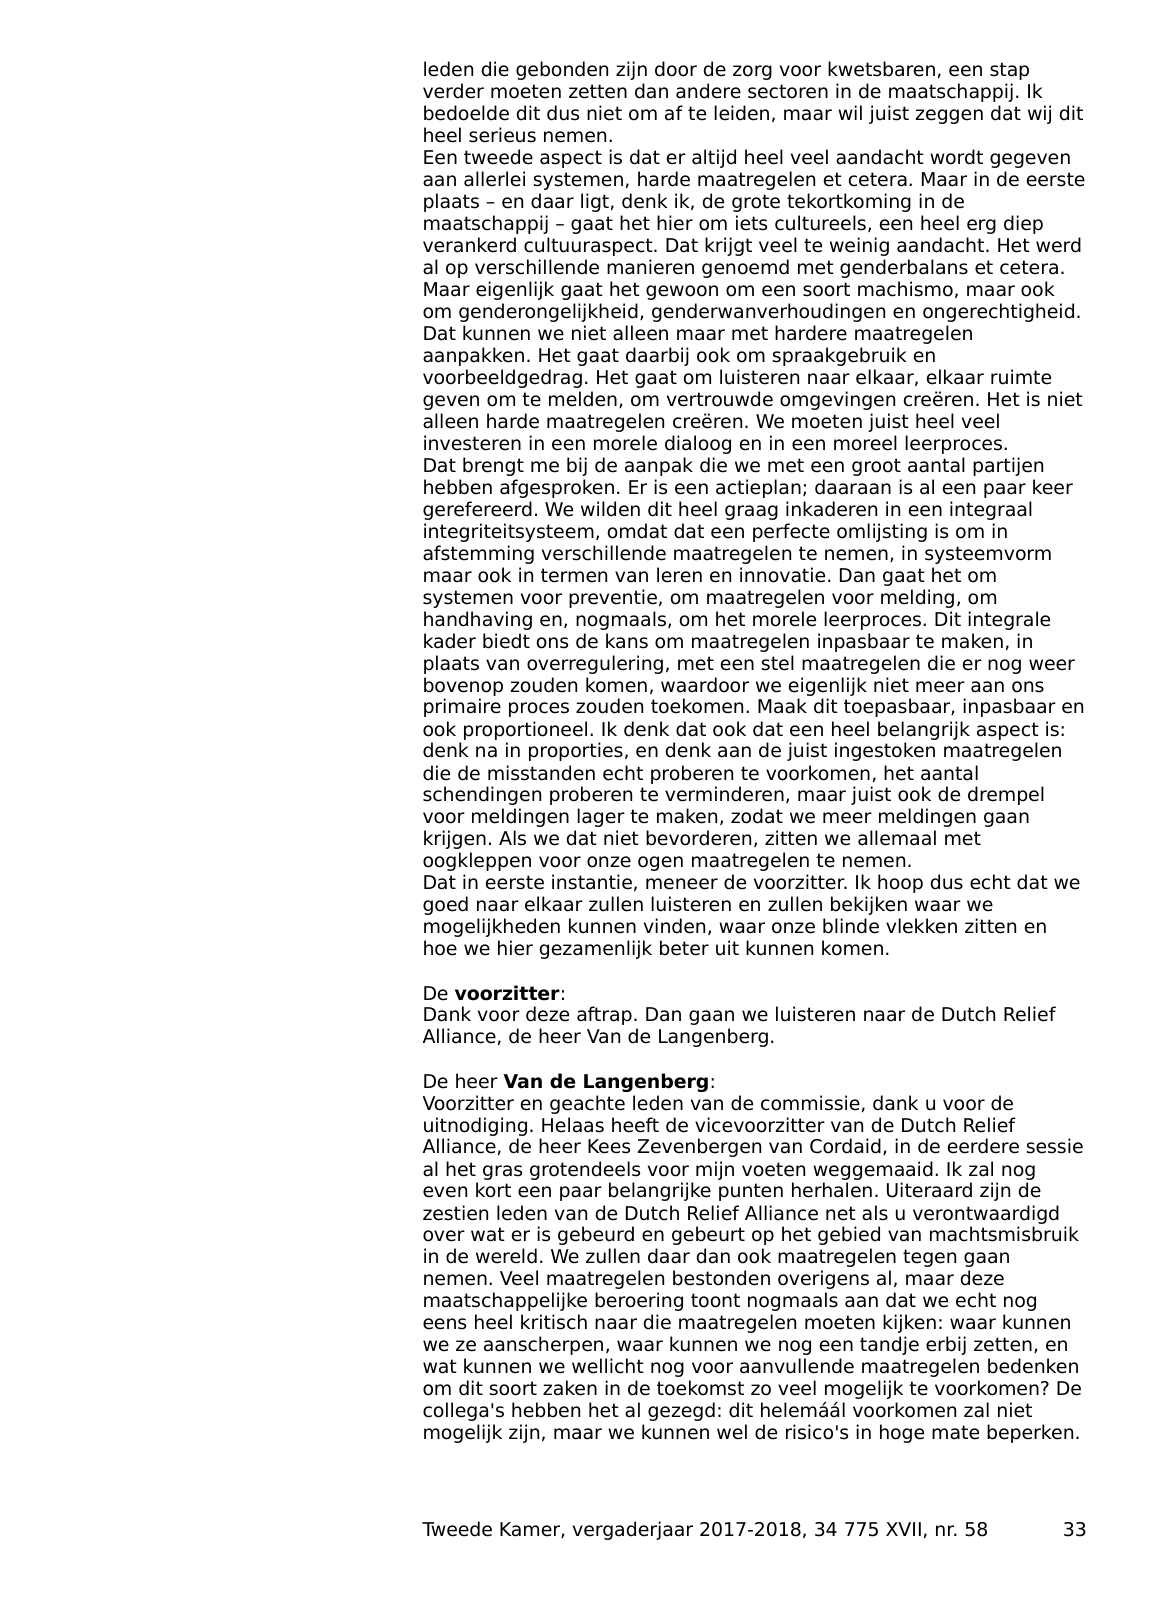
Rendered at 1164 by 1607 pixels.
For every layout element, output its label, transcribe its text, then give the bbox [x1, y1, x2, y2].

text Dat in eerste instantie, meneer de voorzitter. Ik hoop dus echt dat we goed naar elkaar zullen luisteren en zullen bekijken waar we mogelijkheden kunnen vinden, waar onze blinde vlekken zitten en hoe we hier gezamenlijk beter uit kunnen komen. [422, 872, 1087, 960]
text Dank voor deze aftrap. Dan gaan we luisteren naar de Dutch Relief Alliance, de heer Van de Langenberg. [422, 1004, 1087, 1048]
text De heer Van de Langenberg: [422, 1071, 1087, 1092]
text Dat brengt me bij de aanpak die we met een groot aantal partijen hebben afgesproken. Er is een actieplan; daaraan is al een paar keer gerefereerd. We wilden dit heel graag inkaderen in een integraal integriteitsysteem, omdat dat een perfecte omlijsting is om in afstemming verschillende maatregelen te nemen, in systeemvorm maar ook in termen van leren en innovatie. Dan gaat het om systemen voor preventie, om maatregelen voor melding, om handhaving en, nogmaals, om het morele leerproces. Dit integrale kader biedt ons de kans om maatregelen inpasbaar te maken, in plaats van overregulering, met een stel maatregelen die er nog weer bovenop zouden komen, waardoor we eigenlijk niet meer aan ons primaire proces zouden toekomen. Maak dit toepasbaar, inpasbaar en ook proportioneel. Ik denk dat ook dat een heel belangrijk aspect is: denk na in proporties, en denk aan de juist ingestoken maatregelen die de misstanden echt proberen te voorkomen, het aantal schendingen proberen te verminderen, maar juist ook de drempel voor meldingen lager te maken, zodat we meer meldingen gaan krijgen. Als we dat niet bevorderen, zitten we allemaal met oogkleppen voor onze ogen maatregelen te nemen. [422, 455, 1087, 872]
text leden die gebonden zijn door de zorg voor kwetsbaren, een stap verder moeten zetten dan andere sectoren in de maatschappij. Ik bedoelde dit dus niet om af te leiden, maar wil juist zeggen dat wij dit heel serieus nemen. [422, 59, 1087, 147]
text Een tweede aspect is dat er altijd heel veel aandacht wordt gegeven aan allerlei systemen, harde maatregelen et cetera. Maar in de eerste plaats – en daar ligt, denk ik, de grote tekortkoming in de maatschappij – gaat het hier om iets cultureels, een heel erg diep verankerd cultuuraspect. Dat krijgt veel te weinig aandacht. Het werd al op verschillende manieren genoemd met genderbalans et cetera. Maar eigenlijk gaat het gewoon om een soort machismo, maar ook om genderongelijkheid, genderwanverhoudingen en ongerechtigheid. Dat kunnen we niet alleen maar met hardere maatregelen aanpakken. Het gaat daarbij ook om spraakgebruik en voorbeeldgedrag. Het gaat om luisteren naar elkaar, elkaar ruimte geven om te melden, om vertrouwde omgevingen creëren. Het is niet alleen harde maatregelen creëren. We moeten juist heel veel investeren in een morele dialoog en in een moreel leerproces. [422, 147, 1087, 455]
text De voorzitter: [422, 982, 1087, 1004]
text Voorzitter en geachte leden van de commissie, dank u voor de uitnodiging. Helaas heeft de vicevoorzitter van de Dutch Relief Alliance, de heer Kees Zevenbergen van Cordaid, in de eerdere sessie al het gras grotendeels voor mijn voeten weggemaaid. Ik zal nog even kort een paar belangrijke punten herhalen. Uiteraard zijn de zestien leden van de Dutch Relief Alliance net als u verontwaardigd over wat er is gebeurd en gebeurt op het gebied van machtsmisbruik in de wereld. We zullen daar dan ook maatregelen tegen gaan nemen. Veel maatregelen bestonden overigens al, maar deze maatschappelijke beroering toont nogmaals aan dat we echt nog eens heel kritisch naar die maatregelen moeten kijken: waar kunnen we ze aanscherpen, waar kunnen we nog een tandje erbij zetten, en wat kunnen we wellicht nog voor aanvullende maatregelen bedenken om dit soort zaken in de toekomst zo veel mogelijk te voorkomen? De collega's hebben het al gezegd: dit helemáál voorkomen zal niet mogelijk zijn, maar we kunnen wel de risico's in hoge mate beperken. [422, 1092, 1087, 1444]
